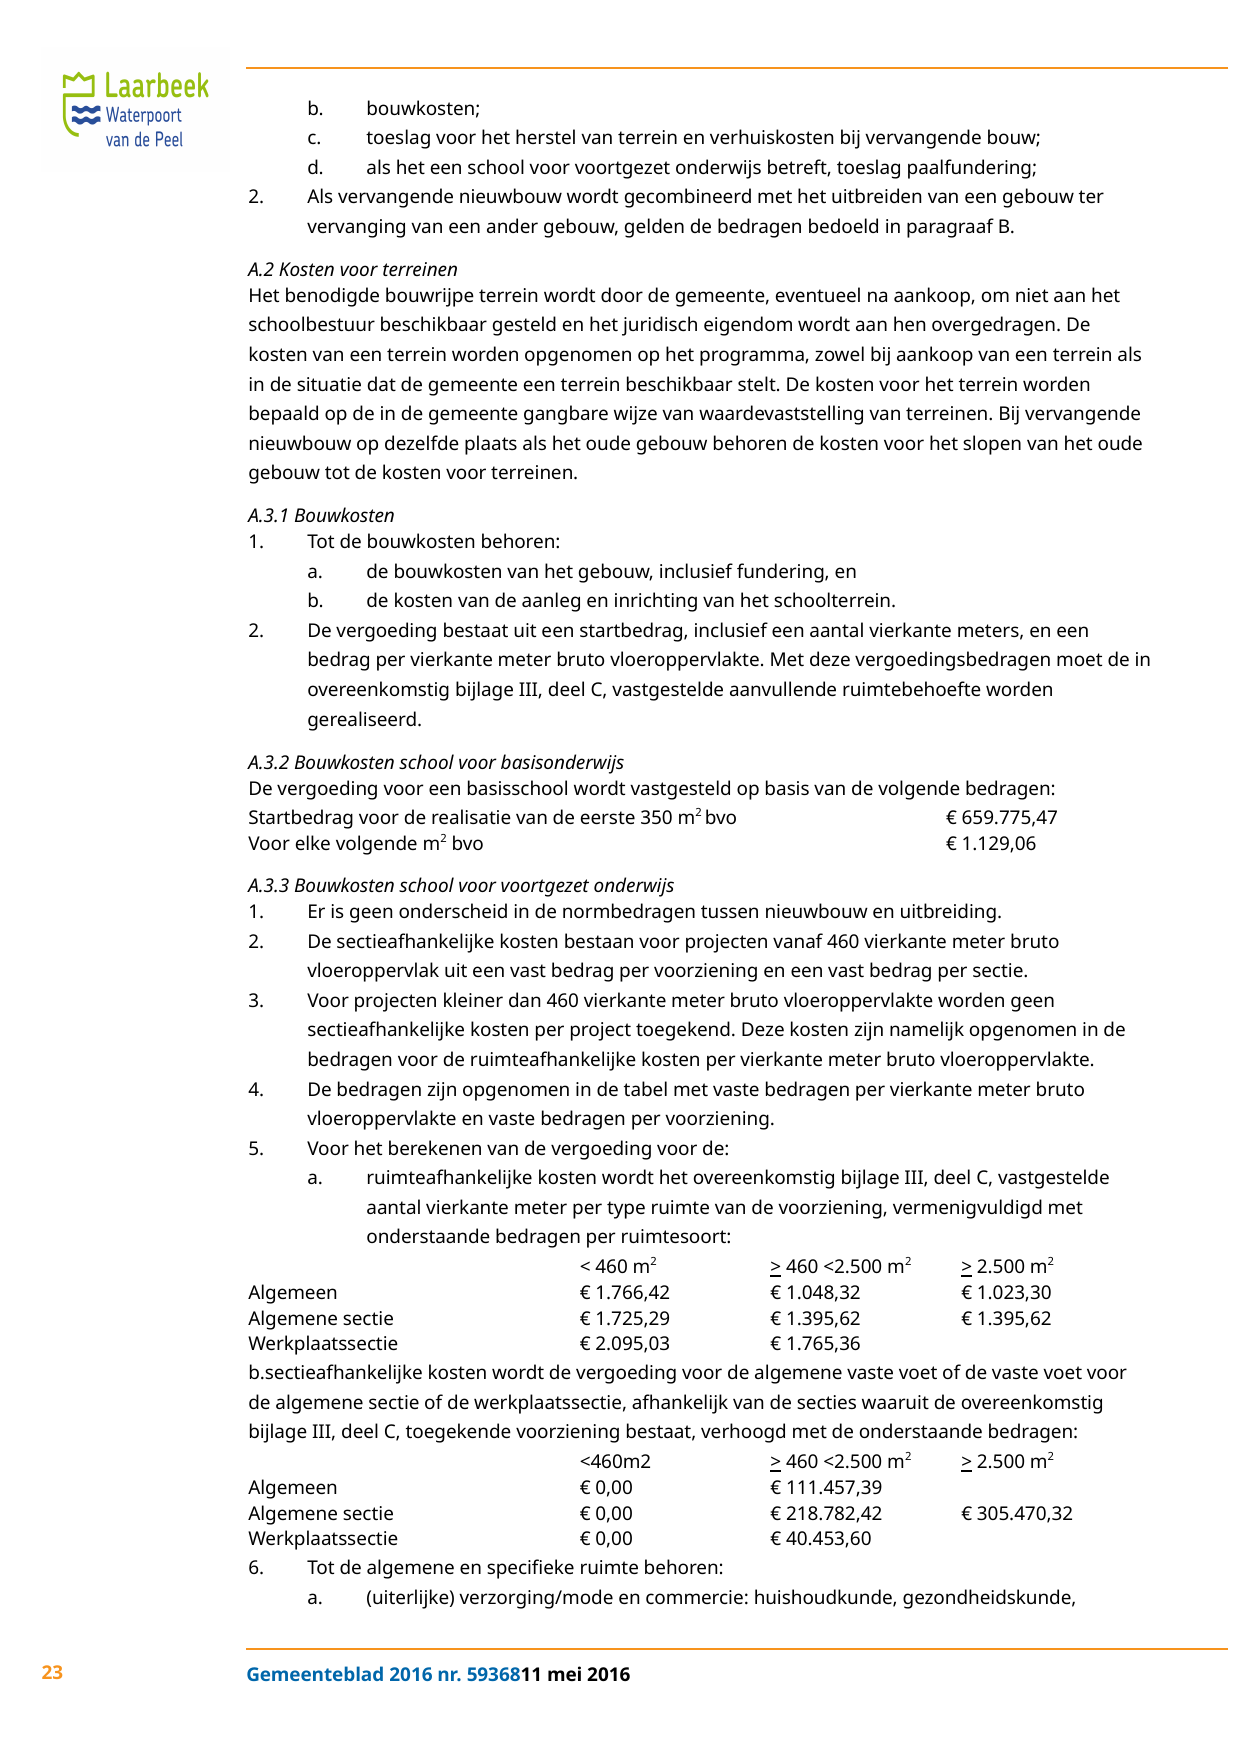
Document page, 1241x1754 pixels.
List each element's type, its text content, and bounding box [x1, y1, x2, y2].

table_cell € 0,00 [580, 1474, 770, 1500]
table_cell € 1.765,36 [770, 1331, 1152, 1356]
list Als vervangende nieuwbouw wordt gecombineerd met het uitbreiden van een gebouw ter vervanging van een ander gebouw, gelden de bedragen bedoeld in paragraaf B. [248, 183, 1152, 239]
table_cell € 1.766,42 [580, 1279, 770, 1305]
list de bouwkosten van het gebouw, inclusief fundering, en [307, 558, 1152, 584]
table_header Startbedrag voor de realisatie van de eerste 350 m2 bvo [248, 804, 946, 830]
table_cell € 1.048,32 [770, 1279, 961, 1305]
table_cell Voor elke volgende m2 bvo [248, 830, 946, 856]
table_header > 460 <2.500 m2 [770, 1449, 961, 1474]
table_cell € 0,00 [580, 1526, 770, 1551]
table_cell € 1.725,29 [580, 1305, 770, 1331]
text De vergoeding voor een basisschool wordt vastgesteld op basis van de volgende bedragen: [248, 775, 1152, 800]
text Het benodigde bouwrijpe terrein wordt door de gemeente, eventueel na aankoop, om niet aan het schoolbestuur beschikbaar gesteld en het juridisch eigendom wordt aan hen overgedragen. De kosten van een terrein worden opgenomen op het programma, zowel bij aankoop van een terrein als in de situatie dat de gemeente een terrein beschikbaar stelt. De kosten voor het terrein worden bepaald op de in de gemeente gangbare wijze van waardevaststelling van terreinen. Bij vervangende nieuwbouw op dezelfde plaats als het oude gebouw behoren de kosten voor het slopen van het oude gebouw tot de kosten voor terreinen. [248, 282, 1152, 485]
table_header > 2.500 m2 [961, 1449, 1152, 1474]
table_header < 460 m2 [580, 1254, 770, 1279]
table_cell € 218.782,42 [770, 1500, 961, 1526]
text A.3.1 Bouwkosten [248, 503, 1152, 528]
table_cell Werkplaatssectie [248, 1526, 579, 1551]
table_cell € 305.470,32 [961, 1500, 1152, 1526]
text A.3.2 Bouwkosten school voor basisonderwijs [248, 749, 1152, 775]
list Tot de bouwkosten behoren: [248, 528, 1152, 554]
list De vergoeding bestaat uit een startbedrag, inclusief een aantal vierkante meters, en een bedrag per vierkante meter bruto vloeroppervlakte. Met deze vergoedingsbedragen moet de in overeenkomstig bijlage III, deel C, vastgestelde aanvullende ruimtebehoefte worden gerealiseerd. [248, 617, 1152, 732]
text A.2 Kosten voor terreinen [248, 256, 1152, 282]
table_cell € 1.023,30 [961, 1279, 1152, 1305]
list Er is geen onderscheid in de normbedragen tussen nieuwbouw en uitbreiding. [248, 898, 1152, 924]
text A.3.3 Bouwkosten school voor voortgezet onderwijs [248, 873, 1152, 898]
list toeslag voor het herstel van terrein en verhuiskosten bij vervangende bouw; [307, 124, 1152, 150]
table_cell Algemene sectie [248, 1500, 579, 1526]
table_cell € 1.129,06 [946, 830, 1152, 856]
list Voor het berekenen van de vergoeding voor de: [248, 1135, 1152, 1161]
list bouwkosten; [307, 95, 1152, 121]
table_cell € 1.395,62 [770, 1305, 961, 1331]
table_header € 659.775,47 [946, 804, 1152, 830]
text b.sectieafhankelijke kosten wordt de vergoeding voor de algemene vaste voet of de vaste voet voor de algemene sectie of de werkplaatssectie, afhankelijk van de secties waaruit de overeenkomstig bijlage III, deel C, toegekende voorziening bestaat, verhoogd met de onderstaande bedragen: [248, 1359, 1152, 1444]
table_header > 2.500 m2 [961, 1254, 1152, 1279]
table_cell € 111.457,39 [770, 1474, 1152, 1500]
table_header <460m2 [580, 1449, 770, 1474]
table_cell € 1.395,62 [961, 1305, 1152, 1331]
list De sectieafhankelijke kosten bestaan voor projecten vanaf 460 vierkante meter bruto vloeroppervlak uit een vast bedrag per voorziening en een vast bedrag per sectie. [248, 928, 1152, 983]
table_cell Werkplaatssectie [248, 1331, 579, 1356]
table_cell Algemeen [248, 1474, 579, 1500]
list (uiterlijke) verzorging/mode en commercie: huishoudkunde, gezondheidskunde, [307, 1584, 1152, 1610]
list de kosten van de aanleg en inrichting van het schoolterrein. [307, 587, 1152, 613]
list ruimteafhankelijke kosten wordt het overeenkomstig bijlage III, deel C, vastgestelde aantal vierkante meter per type ruimte van de voorziening, vermenigvuldigd met onderstaande bedragen per ruimtesoort: [307, 1164, 1152, 1249]
picture [41, 47, 231, 172]
list Tot de algemene en specifieke ruimte behoren: [248, 1554, 1152, 1580]
table_cell € 0,00 [580, 1500, 770, 1526]
table_cell € 40.453,60 [770, 1526, 1152, 1551]
table_cell Algemene sectie [248, 1305, 579, 1331]
table_header > 460 <2.500 m2 [770, 1254, 961, 1279]
list als het een school voor voortgezet onderwijs betreft, toeslag paalfundering; [307, 154, 1152, 180]
table_header [248, 1254, 579, 1279]
list De bedragen zijn opgenomen in de tabel met vaste bedragen per vierkante meter bruto vloeroppervlakte en vaste bedragen per voorziening. [248, 1076, 1152, 1131]
table_cell Algemeen [248, 1279, 579, 1305]
list Voor projecten kleiner dan 460 vierkante meter bruto vloeroppervlakte worden geen sectieafhankelijke kosten per project toegekend. Deze kosten zijn namelijk opgenomen in de bedragen voor de ruimteafhankelijke kosten per vierkante meter bruto vloeroppervlakte. [248, 987, 1152, 1072]
table_header [248, 1449, 579, 1474]
table_cell € 2.095,03 [580, 1331, 770, 1356]
